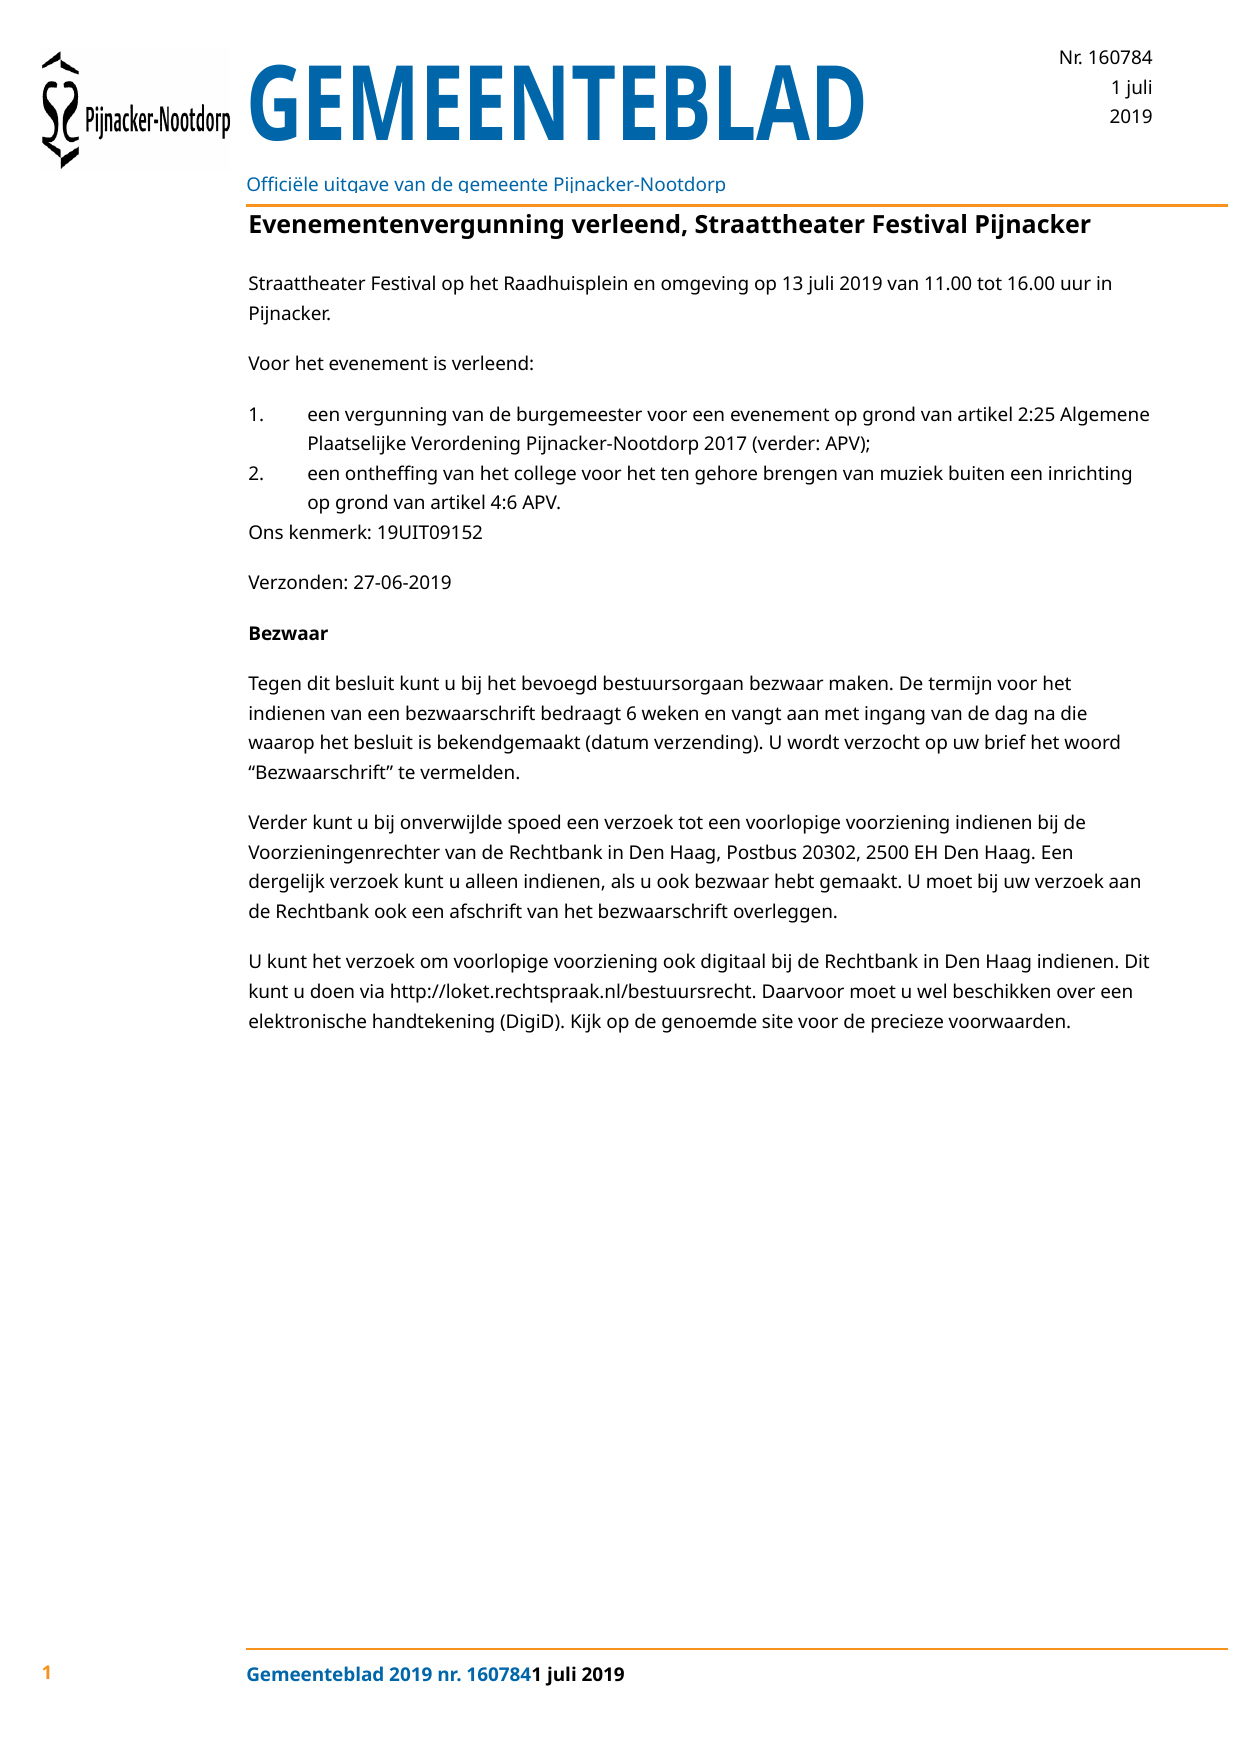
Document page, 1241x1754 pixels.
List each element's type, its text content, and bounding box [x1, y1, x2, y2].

text Straattheater Festival op het Raadhuisplein en omgeving op 13 juli 2019 van 11.00 tot 16.00 uur in Pijnacker. [248, 270, 1152, 326]
text U kunt het verzoek om voorlopige voorziening ook digitaal bij de Rechtbank in Den Haag indienen. Dit kunt u doen via http://loket.rechtspraak.nl/bestuursrecht. Daarvoor moet u wel beschikken over een elektronische handtekening (DigiD). Kijk op de genoemde site voor de precieze voorwaarden. [248, 949, 1152, 1033]
list een vergunning van de burgemeester voor een evenement op grond van artikel 2:25 Algemene Plaatselijke Verordening Pijnacker-Nootdorp 2017 (verder: APV); [248, 401, 1152, 456]
text Evenementenvergunning verleend, Straattheater Festival Pijnacker [248, 207, 1152, 241]
text Voor het evenement is verleend: [248, 350, 1152, 376]
picture [41, 47, 231, 172]
text Verder kunt u bij onverwijlde spoed een verzoek tot een voorlopige voorziening indienen bij de Voorzieningenrechter van de Rechtbank in Den Haag, Postbus 20302, 2500 EH Den Haag. Een dergelijk verzoek kunt u alleen indienen, als u ook bezwaar hebt gemaakt. U moet bij uw verzoek aan de Rechtbank ook een afschrift van het bezwaarschrift overleggen. [248, 809, 1152, 924]
text Tegen dit besluit kunt u bij het bevoegd bestuursorgaan bezwaar maken. De termijn voor het indienen van een bezwaarschrift bedraagt 6 weken en vangt aan met ingang van de dag na die waarop het besluit is bekendgemaakt (datum verzending). U wordt verzocht op uw brief het woord “Bezwaarschrift” te vermelden. [248, 670, 1152, 785]
text Verzonden: 27-06-2019 [248, 569, 1152, 595]
text Ons kenmerk: 19UIT09152 [248, 519, 1152, 545]
text Bezwaar [248, 620, 1152, 646]
list een ontheffing van het college voor het ten gehore brengen van muziek buiten een inrichting op grond van artikel 4:6 APV. [248, 460, 1152, 515]
